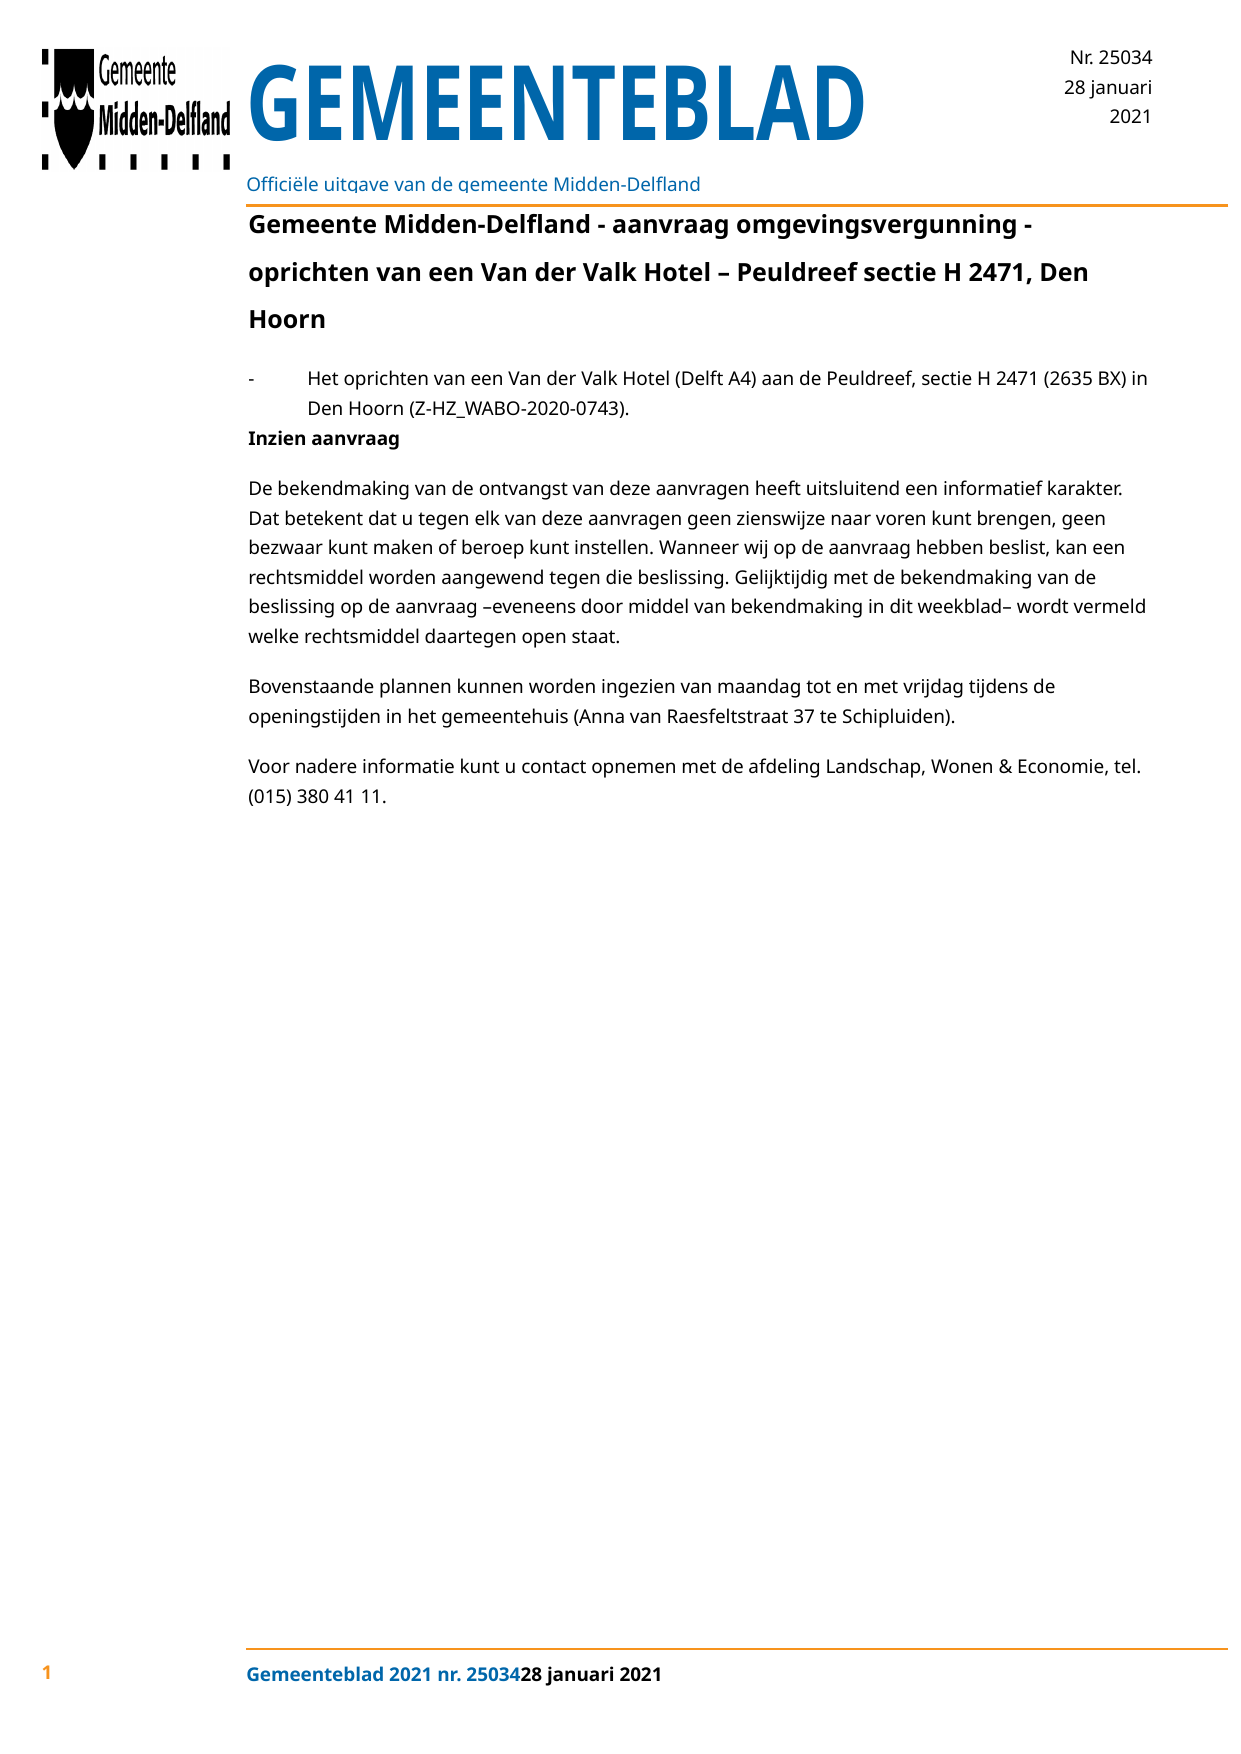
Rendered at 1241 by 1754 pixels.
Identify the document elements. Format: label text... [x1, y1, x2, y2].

text Voor nadere informatie kunt u contact opnemen met de afdeling Landschap, Wonen & Economie, tel. (015) 380 41 11. [248, 753, 1152, 809]
text Inzien aanvraag [248, 425, 1152, 450]
text De bekendmaking van de ontvangst van deze aanvragen heeft uitsluitend een informatief karakter. Dat betekent dat u tegen elk van deze aanvragen geen zienswijze naar voren kunt brengen, geen bezwaar kunt maken of beroep kunt instellen. Wanneer wij op de aanvraag hebben beslist, kan een rechtsmiddel worden aangewend tegen die beslissing. Gelijktijdig met de bekendmaking van de beslissing op de aanvraag –eveneens door middel van bekendmaking in dit weekblad– wordt vermeld welke rechtsmiddel daartegen open staat. [248, 475, 1152, 649]
picture [41, 47, 231, 172]
text Gemeente Midden-Delfland - aanvraag omgevingsvergunning - oprichten van een Van der Valk Hotel – Peuldreef sectie H 2471, Den Hoorn [248, 207, 1152, 336]
text Bovenstaande plannen kunnen worden ingezien van maandag tot en met vrijdag tijdens de openingstijden in het gemeentehuis (Anna van Raesfeltstraat 37 te Schipluiden). [248, 673, 1152, 729]
list Het oprichten van een Van der Valk Hotel (Delft A4) aan de Peuldreef, sectie H 2471 (2635 BX) in Den Hoorn (Z-HZ_WABO-2020-0743). [248, 366, 1152, 421]
